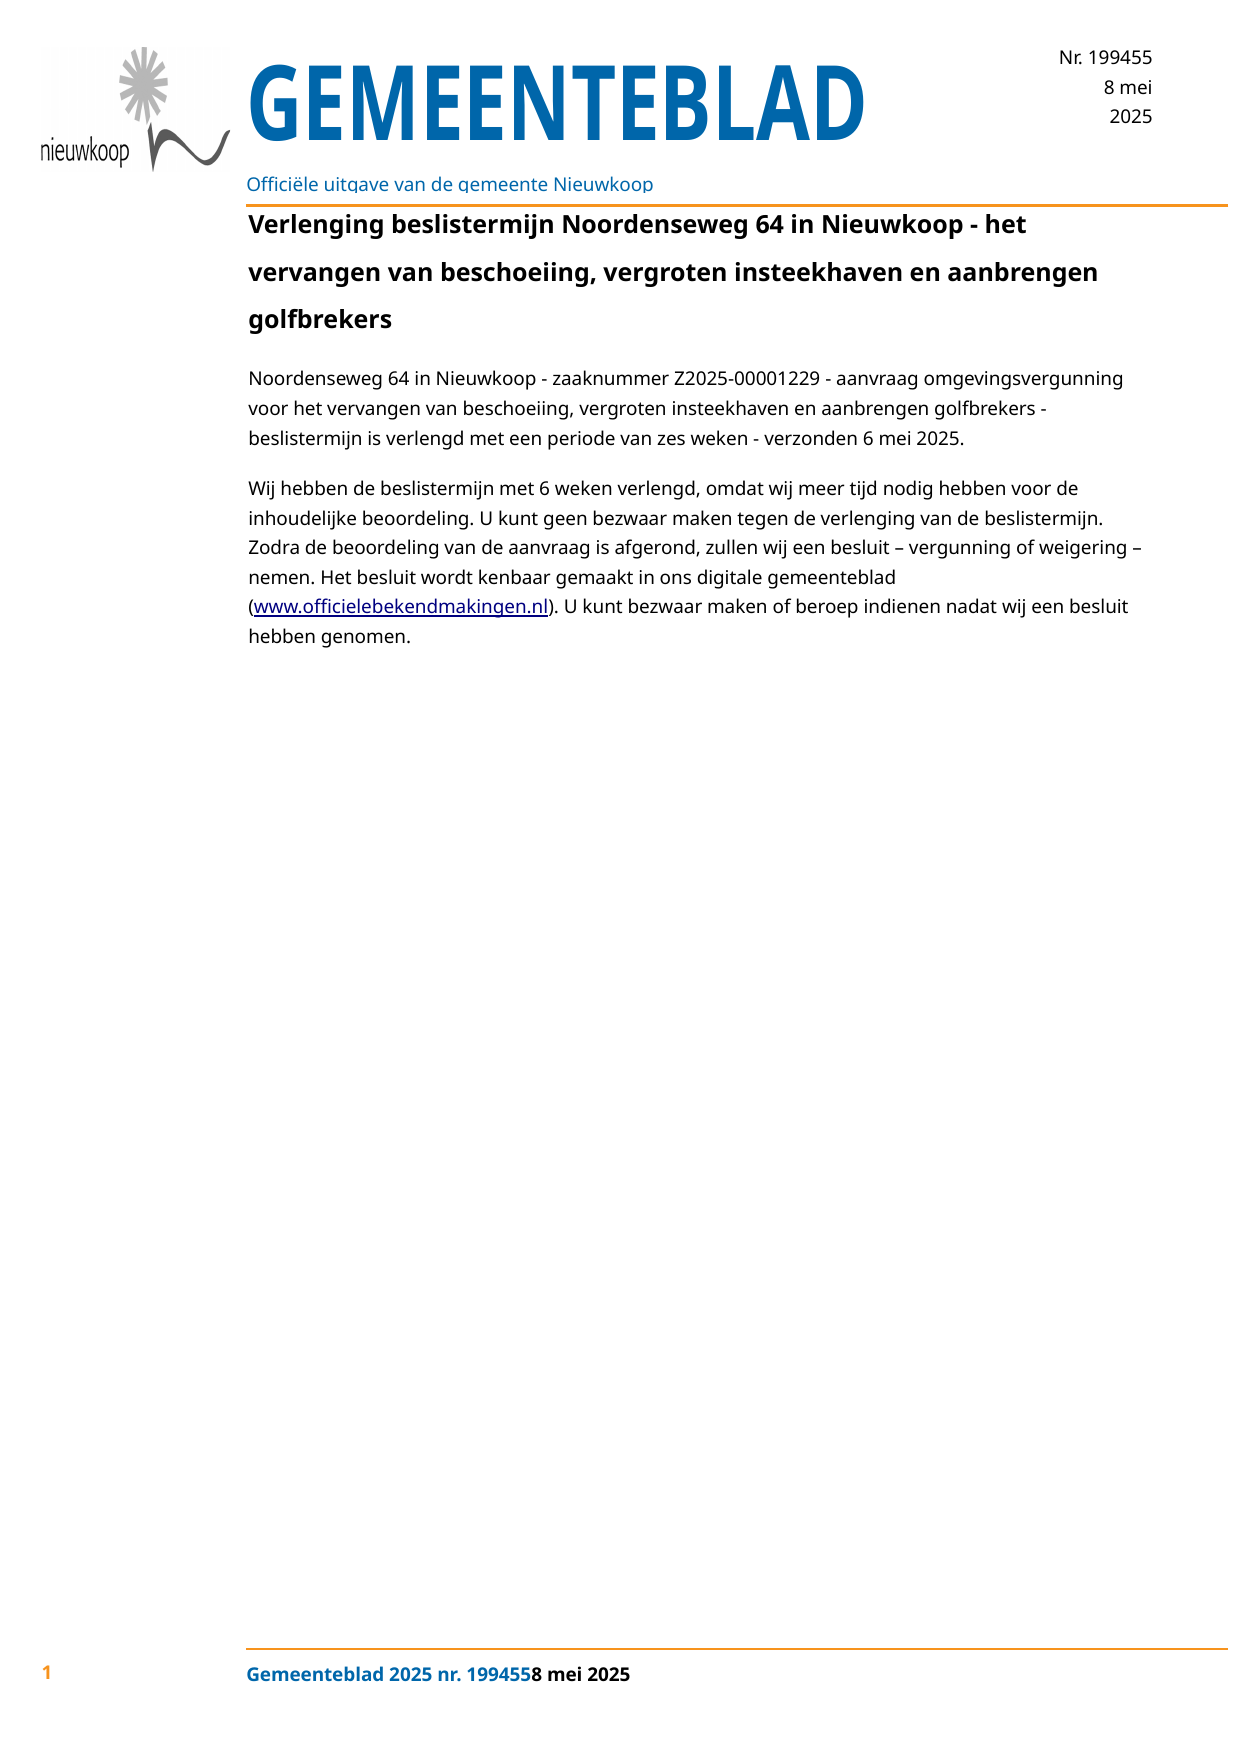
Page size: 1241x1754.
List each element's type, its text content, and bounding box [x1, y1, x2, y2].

text Noordenseweg 64 in Nieuwkoop - zaaknummer Z2025-00001229 - aanvraag omgevingsvergunning voor het vervangen van beschoeiing, vergroten insteekhaven en aanbrengen golfbrekers - beslistermijn is verlengd met een periode van zes weken - verzonden 6 mei 2025. [248, 366, 1152, 450]
text Verlenging beslistermijn Noordenseweg 64 in Nieuwkoop - het vervangen van beschoeiing, vergroten insteekhaven en aanbrengen golfbrekers [248, 207, 1152, 336]
text Wij hebben de beslistermijn met 6 weken verlengd, omdat wij meer tijd nodig hebben voor de inhoudelijke beoordeling. U kunt geen bezwaar maken tegen de verlenging van de beslistermijn. Zodra de beoordeling van de aanvraag is afgerond, zullen wij een besluit – vergunning of weigering – nemen. Het besluit wordt kenbaar gemaakt in ons digitale gemeenteblad (www.officielebekendmakingen.nl). U kunt bezwaar maken of beroep indienen nadat wij een besluit hebben genomen. [248, 475, 1152, 649]
picture [41, 47, 231, 172]
